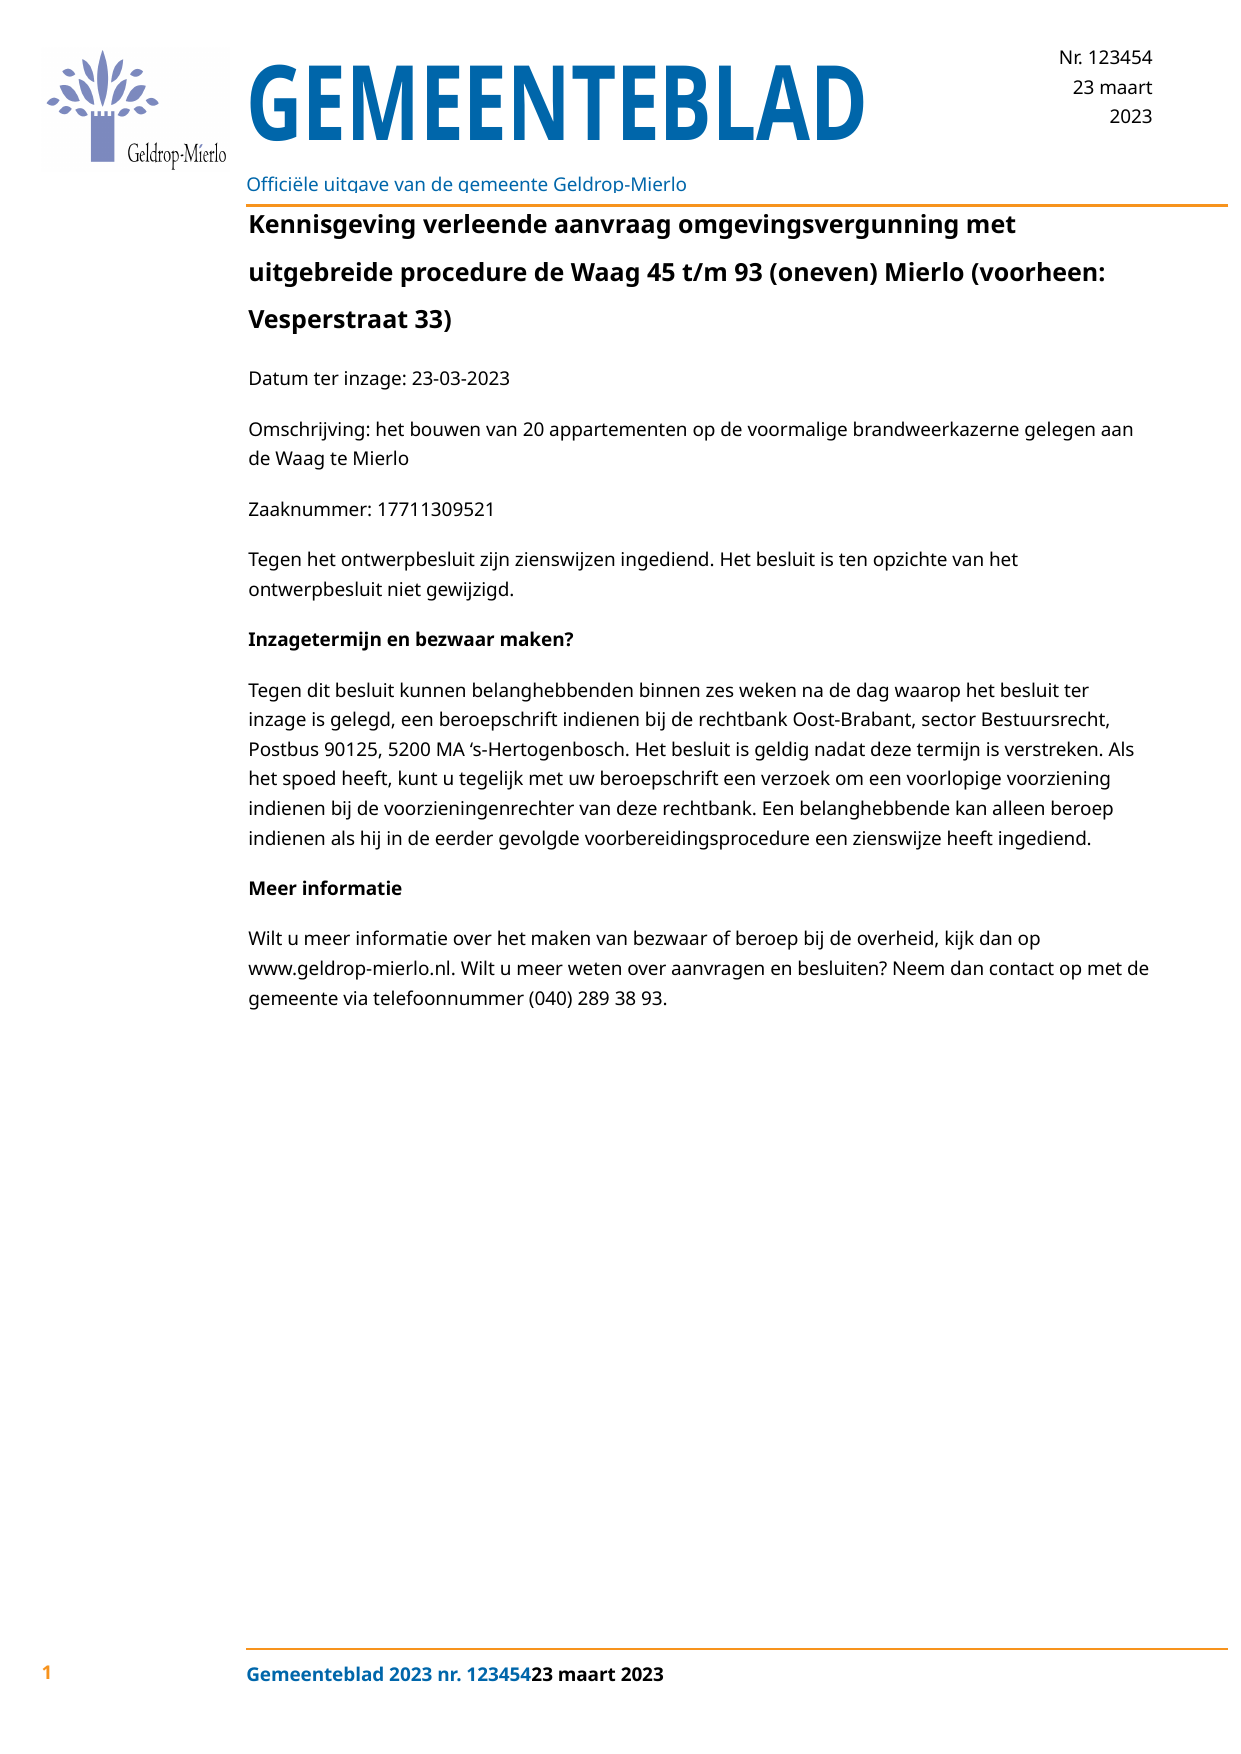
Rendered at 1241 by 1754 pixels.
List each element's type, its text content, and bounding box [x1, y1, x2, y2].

text Tegen dit besluit kunnen belanghebbenden binnen zes weken na de dag waarop het besluit ter inzage is gelegd, een beroepschrift indienen bij de rechtbank Oost-Brabant, sector Bestuursrecht, Postbus 90125, 5200 MA ‘s-Hertogenbosch. Het besluit is geldig nadat deze termijn is verstreken. Als het spoed heeft, kunt u tegelijk met uw beroepschrift een verzoek om een voorlopige voorziening indienen bij de voorzieningenrechter van deze rechtbank. Een belanghebbende kan alleen beroep indienen als hij in de eerder gevolgde voorbereidingsprocedure een zienswijze heeft ingediend. [248, 677, 1152, 850]
text Wilt u meer informatie over het maken van bezwaar of beroep bij de overheid, kijk dan op www.geldrop-mierlo.nl. Wilt u meer weten over aanvragen en besluiten? Neem dan contact op met de gemeente via telefoonnummer (040) 289 38 93. [248, 926, 1152, 1010]
text Meer informatie [248, 875, 1152, 901]
text Omschrijving: het bouwen van 20 appartementen op de voormalige brandweerkazerne gelegen aan de Waag te Mierlo [248, 416, 1152, 471]
text Tegen het ontwerpbesluit zijn zienswijzen ingediend. Het besluit is ten opzichte van het ontwerpbesluit niet gewijzigd. [248, 546, 1152, 602]
text Kennisgeving verleende aanvraag omgevingsvergunning met uitgebreide procedure de Waag 45 t/m 93 (oneven) Mierlo (voorheen: Vesperstraat 33) [248, 207, 1152, 336]
text Inzagetermijn en bezwaar maken? [248, 626, 1152, 652]
text Zaaknummer: 17711309521 [248, 496, 1152, 522]
text Datum ter inzage: 23-03-2023 [248, 366, 1152, 391]
picture [41, 47, 231, 172]
